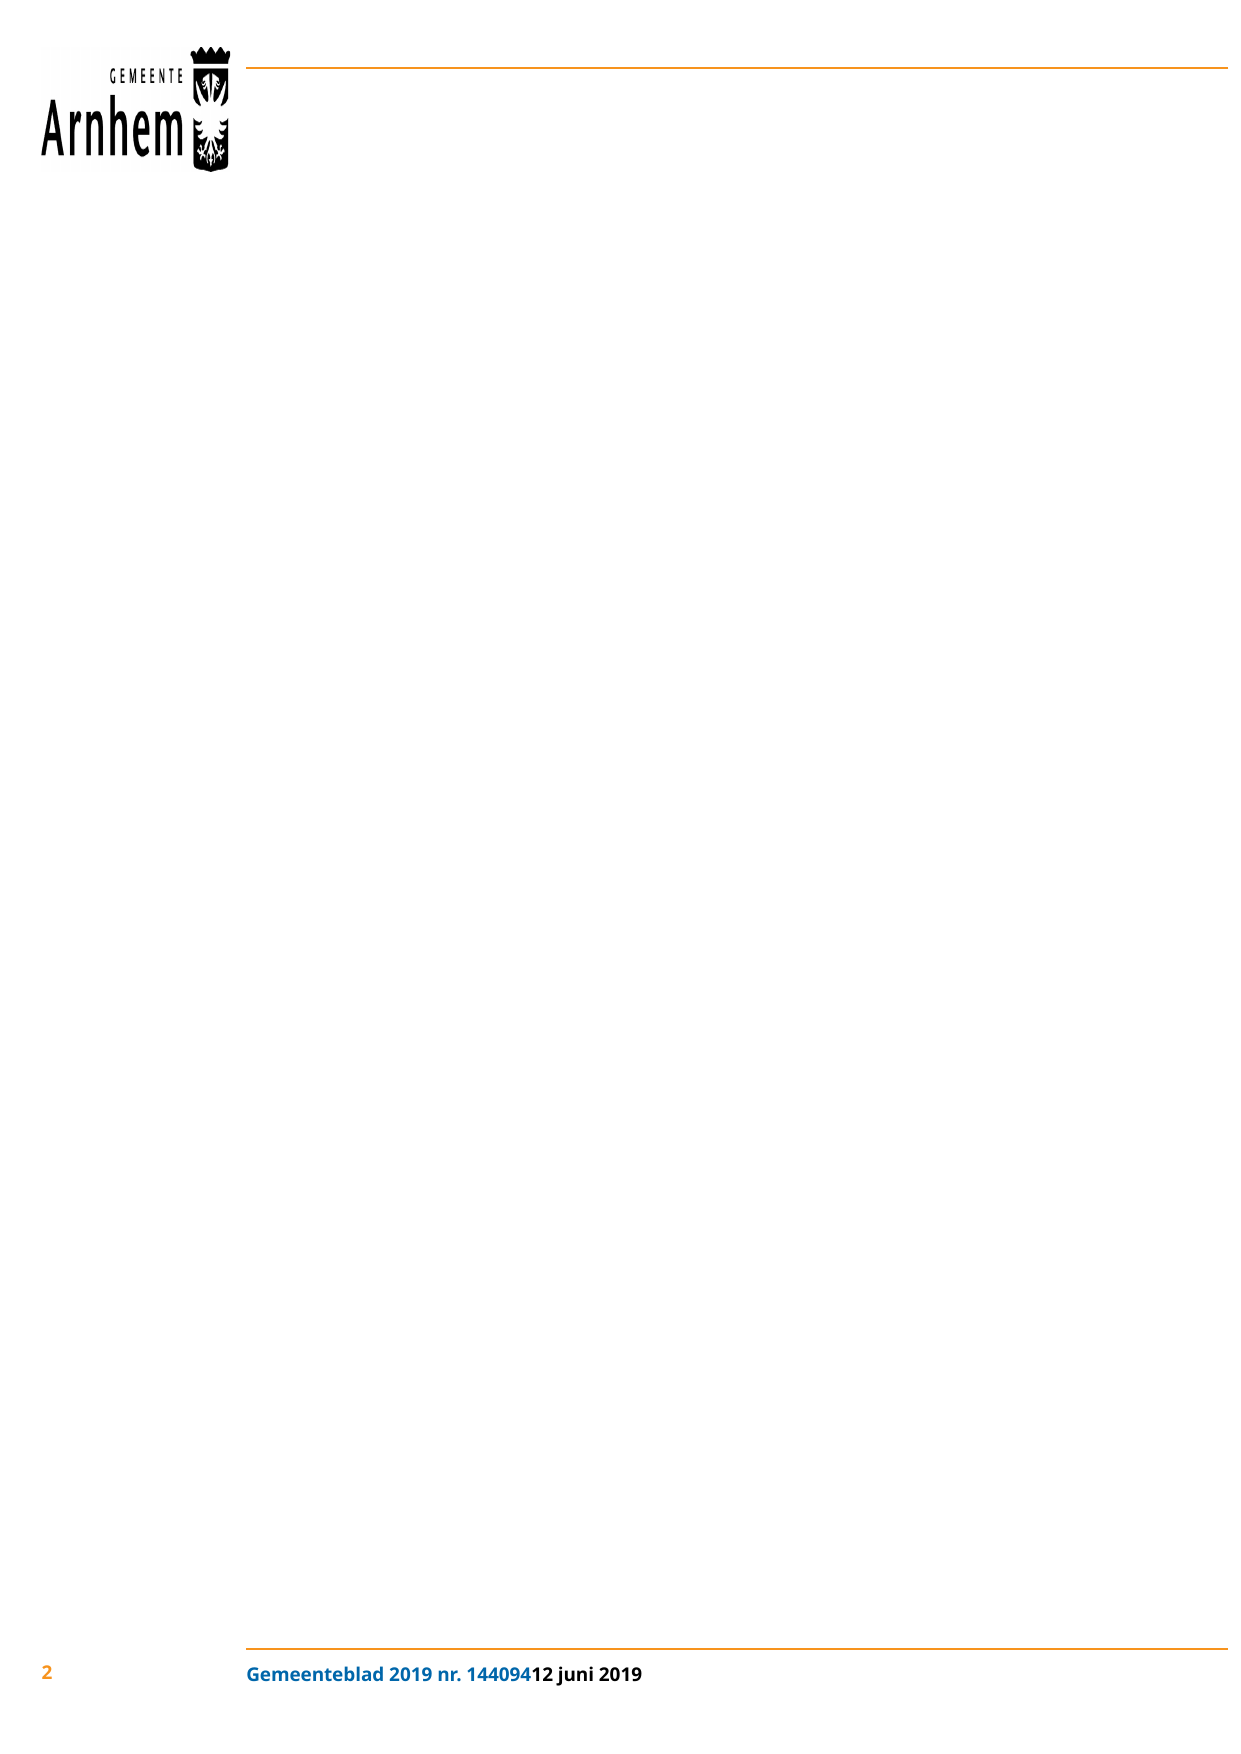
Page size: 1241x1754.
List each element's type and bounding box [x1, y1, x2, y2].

picture [41, 47, 231, 172]
